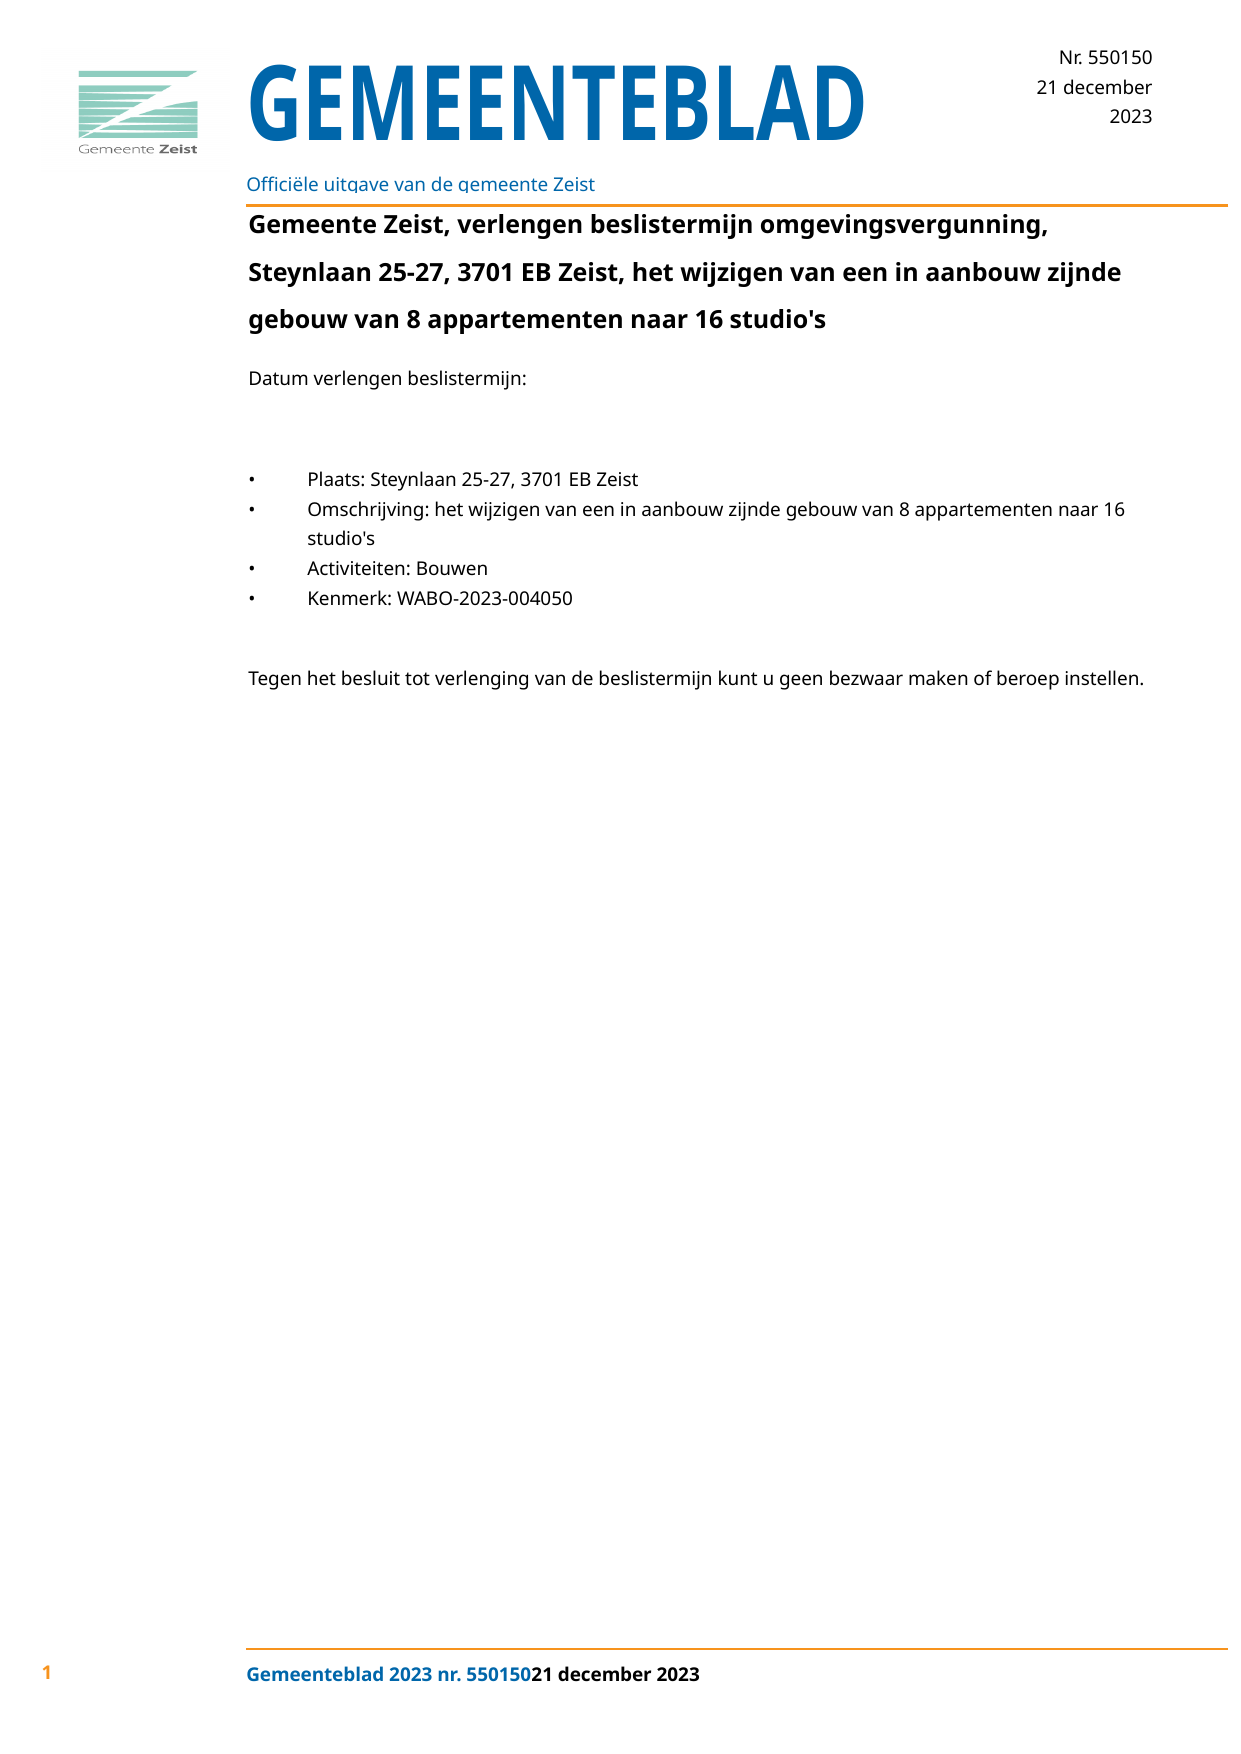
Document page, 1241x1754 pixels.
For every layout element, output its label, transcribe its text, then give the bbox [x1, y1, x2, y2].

picture [41, 47, 231, 172]
text Datum verlengen beslistermijn: [248, 366, 1152, 391]
list Plaats: Steynlaan 25-27, 3701 EB Zeist [248, 466, 1152, 492]
list Omschrijving: het wijzigen van een in aanbouw zijnde gebouw van 8 appartementen naar 16 studio's [248, 496, 1152, 551]
text Gemeente Zeist, verlengen beslistermijn omgevingsvergunning, Steynlaan 25-27, 3701 EB Zeist, het wijzigen van een in aanbouw zijnde gebouw van 8 appartementen naar 16 studio's [248, 207, 1152, 336]
list Activiteiten: Bouwen [248, 555, 1152, 581]
list Kenmerk: WABO-2023-004050 [248, 585, 1152, 610]
text Tegen het besluit tot verlenging van de beslistermijn kunt u geen bezwaar maken of beroep instellen. [248, 665, 1152, 690]
